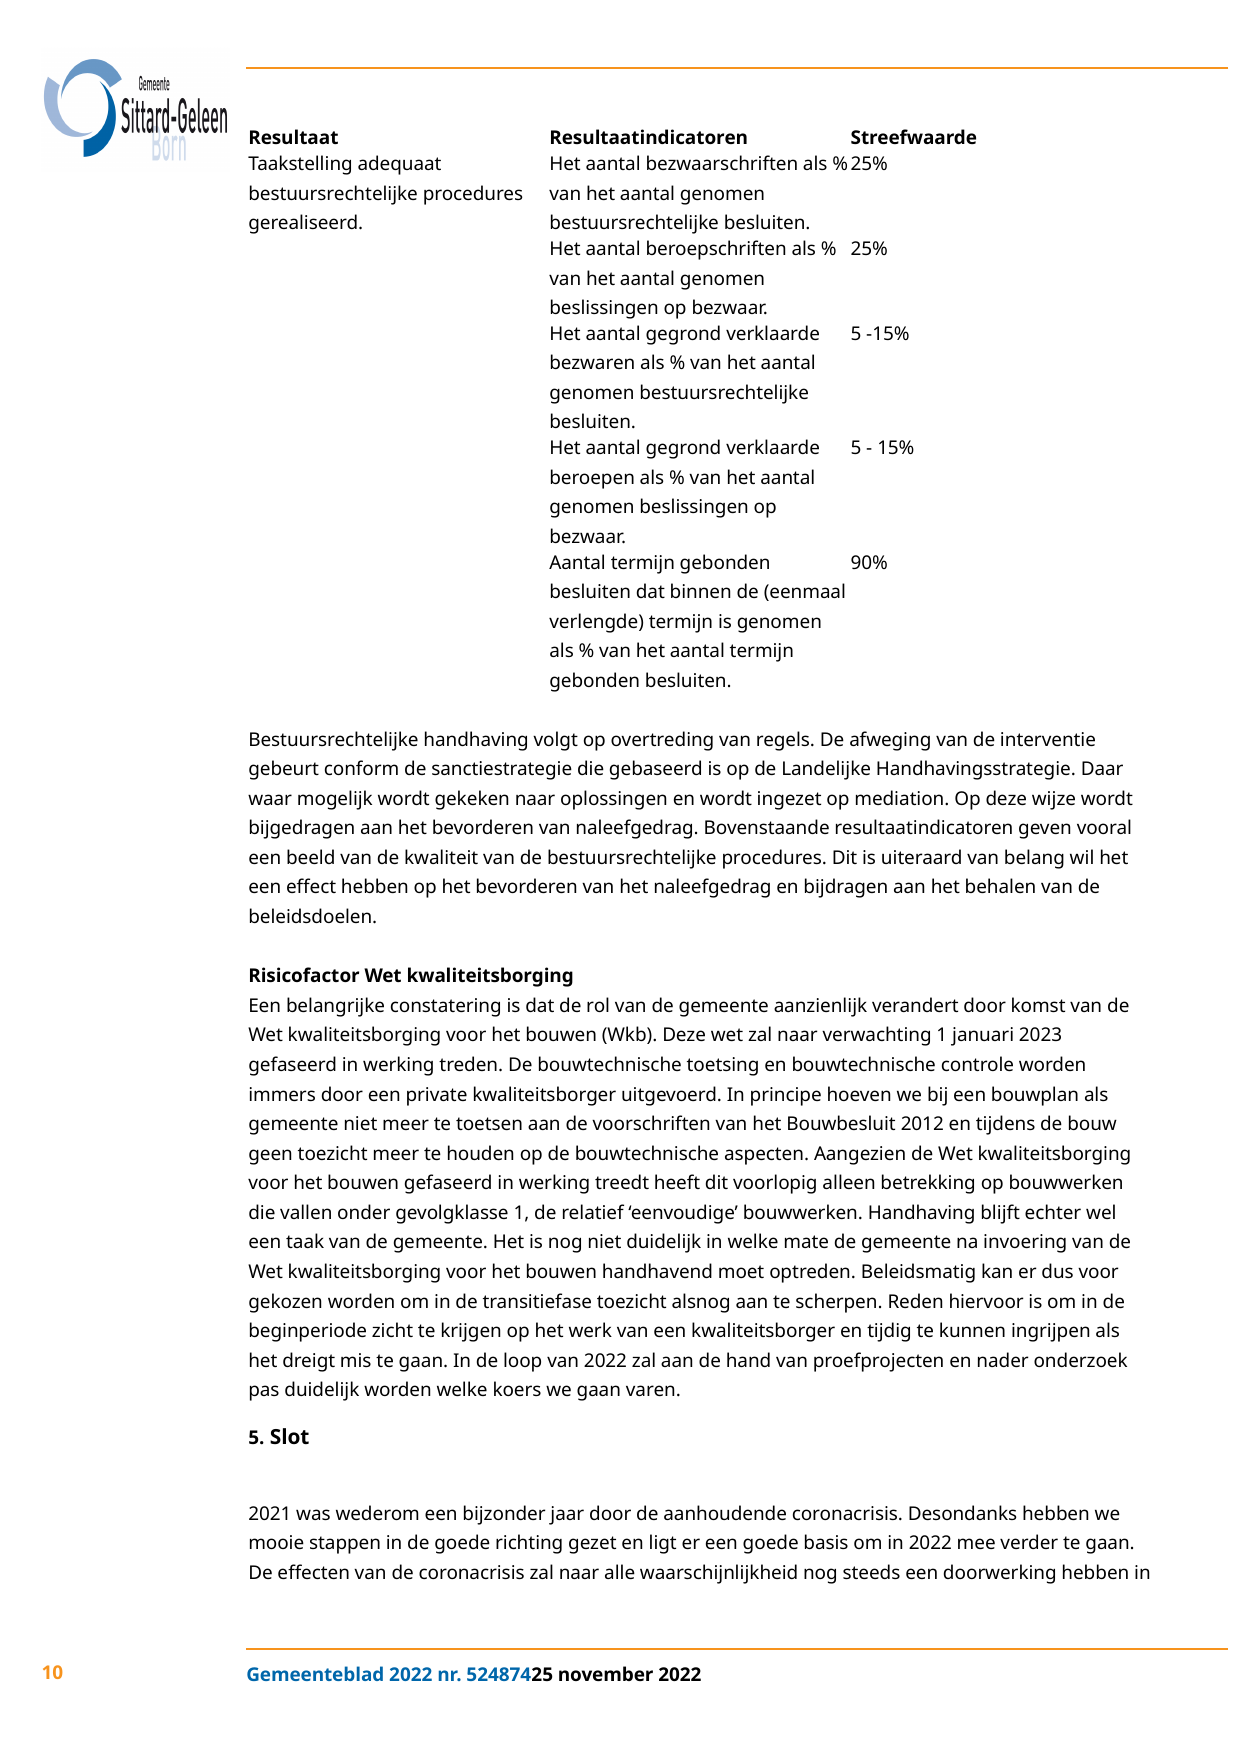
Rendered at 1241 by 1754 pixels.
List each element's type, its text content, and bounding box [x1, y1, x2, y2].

table_cell [248, 320, 549, 434]
table_cell Het aantal gegrond verklaarde bezwaren als % van het aantal genomen bestuursrechtelijke besluiten. [549, 320, 850, 434]
table_cell [248, 549, 549, 693]
table_cell Het aantal beroepschriften als % van het aantal genomen beslissingen op bezwaar. [549, 235, 850, 320]
text Risicofactor Wet kwaliteitsborging [248, 962, 1152, 988]
table_cell 25% [850, 235, 1152, 320]
text Een belangrijke constatering is dat de rol van de gemeente aanzienlijk verandert door komst van de Wet kwaliteitsborging voor het bouwen (Wkb). Deze wet zal naar verwachting 1 januari 2023 gefaseerd in werking treden. De bouwtechnische toetsing en bouwtechnische controle worden immers door een private kwaliteitsborger uitgevoerd. In principe hoeven we bij een bouwplan als gemeente niet meer te toetsen aan de voorschriften van het Bouwbesluit 2012 en tijdens de bouw geen toezicht meer te houden op de bouwtechnische aspecten. Aangezien de Wet kwaliteitsborging voor het bouwen gefaseerd in werking treedt heeft dit voorlopig alleen betrekking op bouwwerken die vallen onder gevolgklasse 1, de relatief ‘eenvoudige’ bouwwerken. Handhaving blijft echter wel een taak van de gemeente. Het is nog niet duidelijk in welke mate de gemeente na invoering van de Wet kwaliteitsborging voor het bouwen handhavend moet optreden. Beleidsmatig kan er dus voor gekozen worden om in de transitiefase toezicht alsnog aan te scherpen. Reden hiervoor is om in de beginperiode zicht te krijgen op het werk van een kwaliteitsborger en tijdig te kunnen ingrijpen als het dreigt mis te gaan. In de loop van 2022 zal aan de hand van proefprojecten en nader onderzoek pas duidelijk worden welke koers we gaan varen. [248, 992, 1152, 1402]
table_cell 25% [850, 150, 1152, 235]
table_header Streefwaarde [850, 125, 1152, 150]
table_cell Aantal termijn gebonden besluiten dat binnen de (eenmaal verlengde) termijn is genomen als % van het aantal termijn gebonden besluiten. [549, 549, 850, 693]
table_cell 5 -15% [850, 320, 1152, 434]
table_cell 5 - 15% [850, 435, 1152, 549]
table_cell 90% [850, 549, 1152, 693]
text 2021 was wederom een bijzonder jaar door de aanhoudende coronacrisis. Desondanks hebben we mooie stappen in de goede richting gezet en ligt er een goede basis om in 2022 mee verder te gaan. De effecten van de coronacrisis zal naar alle waarschijnlijkheid nog steeds een doorwerking hebben in [248, 1500, 1152, 1585]
text Bestuursrechtelijke handhaving volgt op overtreding van regels. De afweging van de interventie gebeurt conform de sanctiestrategie die gebaseerd is op de Landelijke Handhavingsstrategie. Daar waar mogelijk wordt gekeken naar oplossingen en wordt ingezet op mediation. Op deze wijze wordt bijgedragen aan het bevorderen van naleefgedrag. Bovenstaande resultaatindicatoren geven vooral een beeld van de kwaliteit van de bestuursrechtelijke procedures. Dit is uiteraard van belang wil het een effect hebben op het bevorderen van het naleefgedrag en bijdragen aan het behalen van de beleidsdoelen. [248, 726, 1152, 929]
table_cell Taakstelling adequaat bestuursrechtelijke procedures gerealiseerd. [248, 150, 549, 235]
table_cell [248, 435, 549, 549]
table_cell Het aantal bezwaarschriften als % van het aantal genomen bestuursrechtelijke besluiten. [549, 150, 850, 235]
picture [41, 47, 231, 172]
table_header Resultaat [248, 125, 549, 150]
text 5. Slot [248, 1422, 1152, 1451]
table_cell [248, 235, 549, 320]
table_header Resultaatindicatoren [549, 125, 850, 150]
table_cell Het aantal gegrond verklaarde beroepen als % van het aantal genomen beslissingen op bezwaar. [549, 435, 850, 549]
